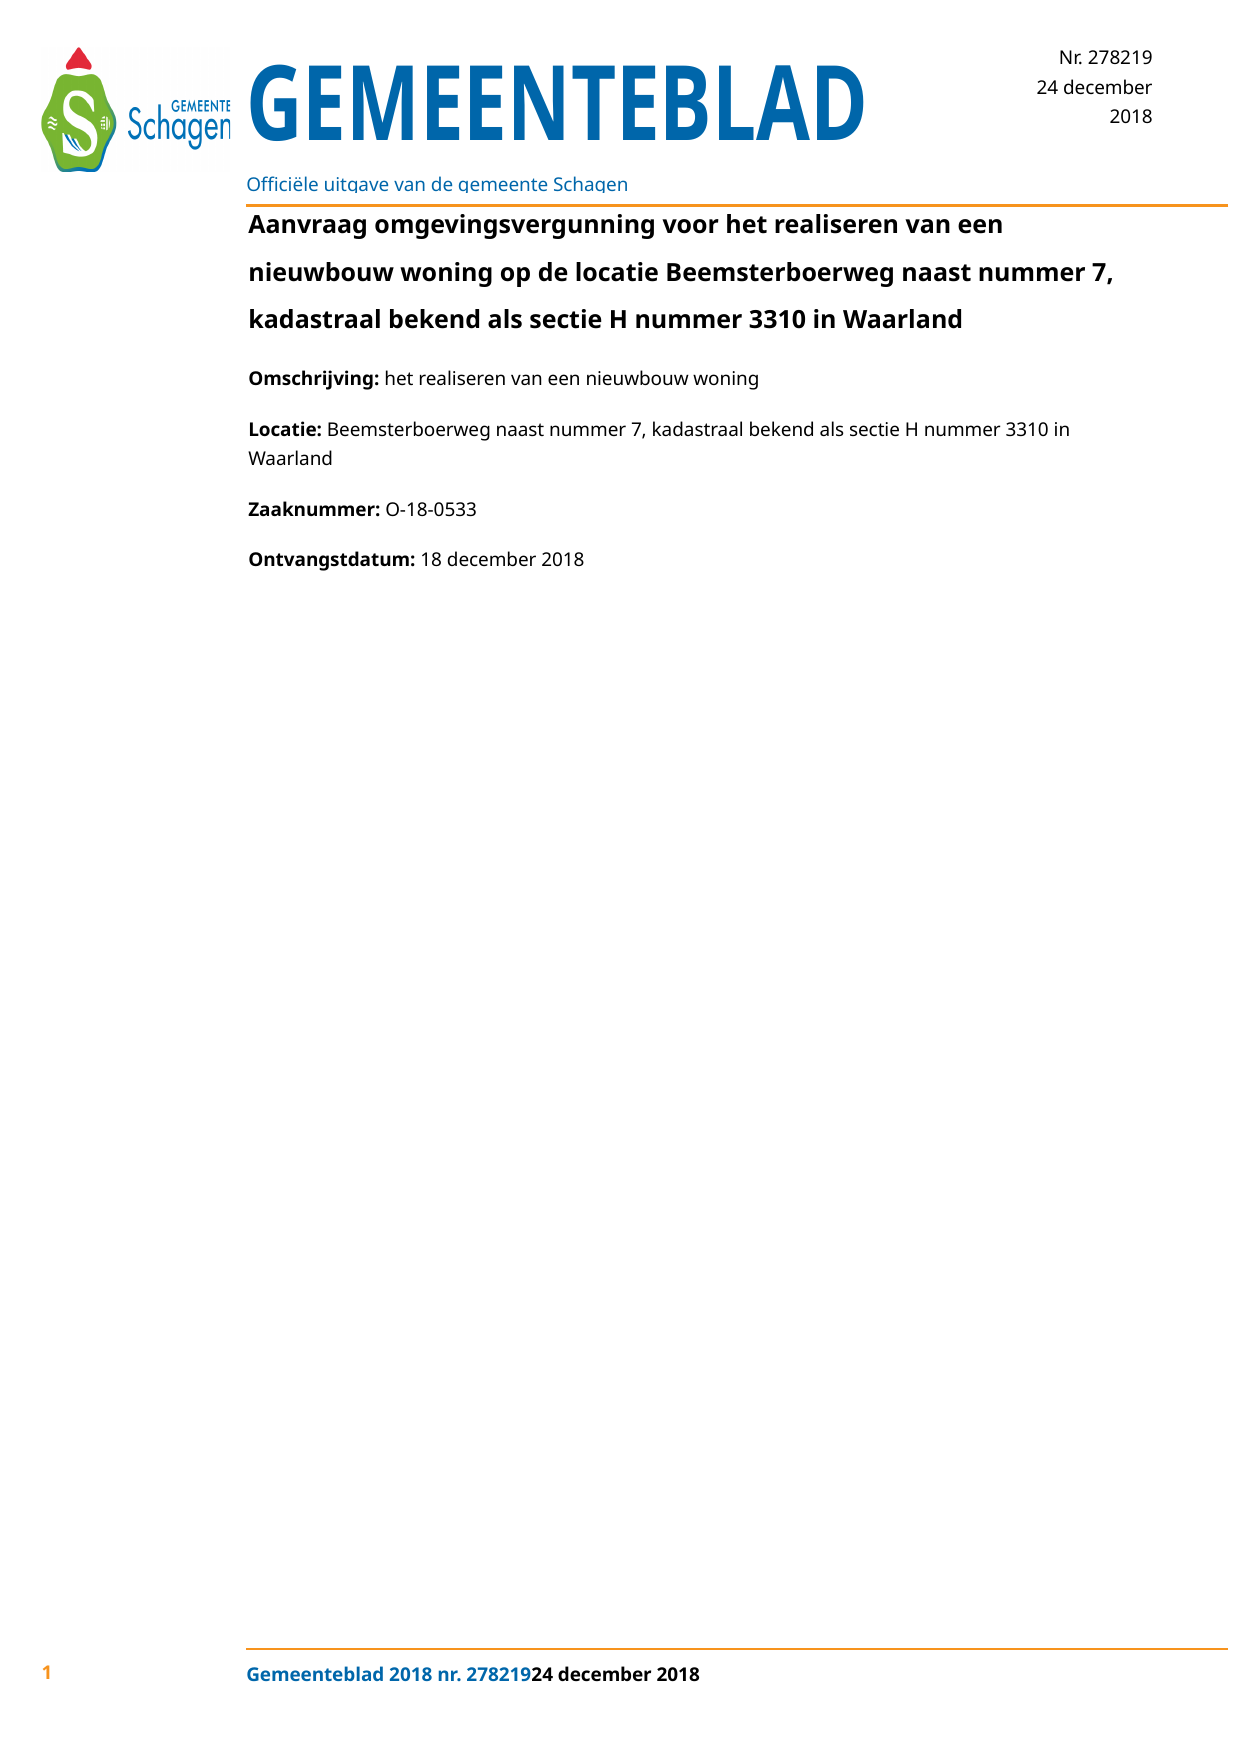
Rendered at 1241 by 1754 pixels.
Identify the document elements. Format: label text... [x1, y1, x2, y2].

text Omschrijving: het realiseren van een nieuwbouw woning [248, 366, 1152, 391]
text Ontvangstdatum: 18 december 2018 [248, 546, 1152, 572]
text Locatie: Beemsterboerweg naast nummer 7, kadastraal bekend als sectie H nummer 3310 in Waarland [248, 416, 1152, 471]
text Zaaknummer: O-18-0533 [248, 496, 1152, 522]
text Aanvraag omgevingsvergunning voor het realiseren van een nieuwbouw woning op de locatie Beemsterboerweg naast nummer 7, kadastraal bekend als sectie H nummer 3310 in Waarland [248, 207, 1152, 336]
picture [41, 47, 231, 172]
